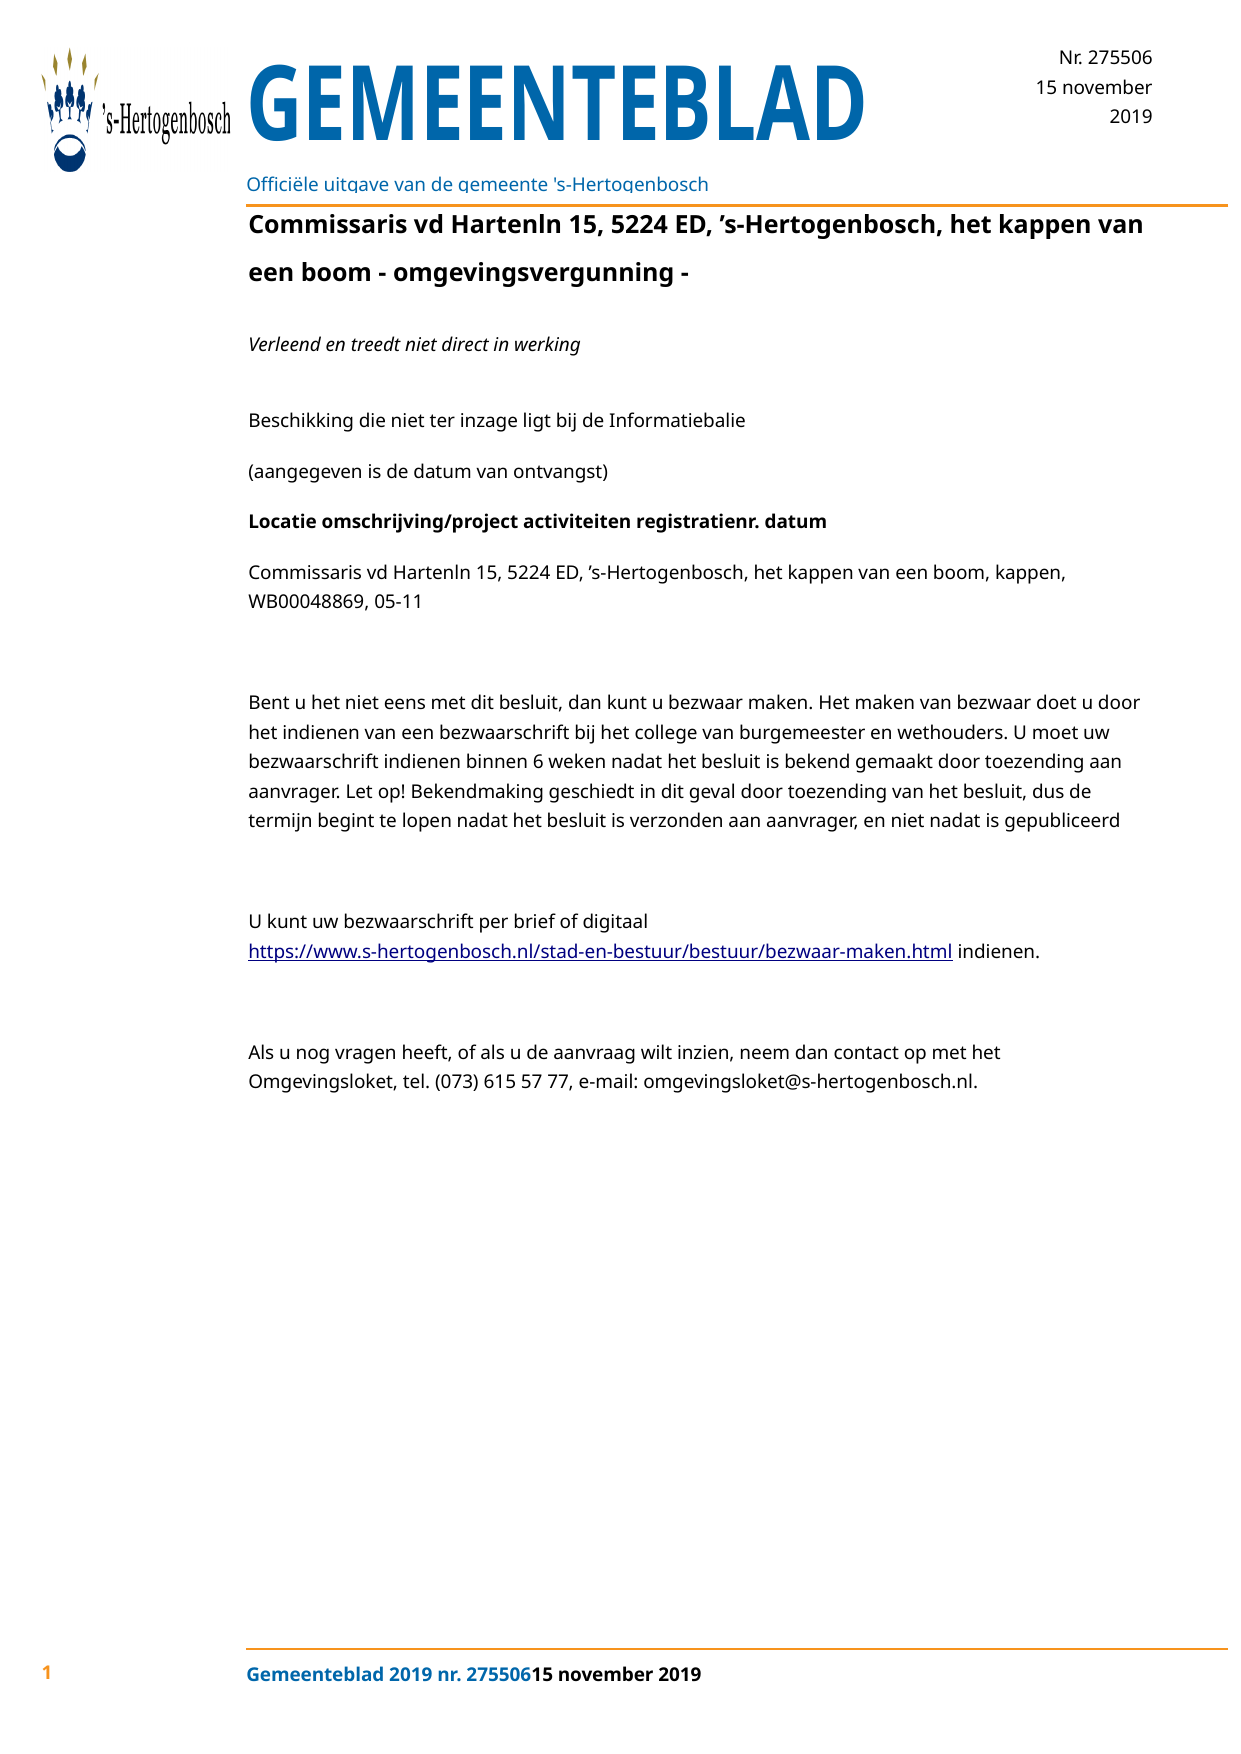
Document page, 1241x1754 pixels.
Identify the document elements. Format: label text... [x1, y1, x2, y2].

text Verleend en treedt niet direct in werking [248, 331, 1152, 357]
text Beschikking die niet ter inzage ligt bij de Informatiebalie [248, 408, 1152, 433]
text Als u nog vragen heeft, of als u de aanvraag wilt inzien, neem dan contact op met het Omgevingsloket, tel. (073) 615 57 77, e-mail: omgevingsloket@s-hertogenbosch.nl. [248, 1039, 1152, 1094]
text U kunt uw bezwaarschrift per brief of digitaal https://www.s-hertogenbosch.nl/stad-en-bestuur/bestuur/bezwaar-maken.html indienen. [248, 908, 1152, 964]
picture [41, 47, 231, 172]
text Bent u het niet eens met dit besluit, dan kunt u bezwaar maken. Het maken van bezwaar doet u door het indienen van een bezwaarschrift bij het college van burgemeester en wethouders. U moet uw bezwaarschrift indienen binnen 6 weken nadat het besluit is bekend gemaakt door toezending aan aanvrager. Let op! Bekendmaking geschiedt in dit geval door toezending van het besluit, dus de termijn begint te lopen nadat het besluit is verzonden aan aanvrager, en niet nadat is gepubliceerd [248, 689, 1152, 833]
text (aangegeven is de datum van ontvangst) [248, 458, 1152, 484]
text Locatie omschrijving/project activiteiten registratienr. datum [248, 508, 1152, 534]
text Commissaris vd Hartenln 15, 5224 ED, ’s-Hertogenbosch, het kappen van een boom - omgevingsvergunning - [248, 207, 1152, 288]
text Commissaris vd Hartenln 15, 5224 ED, ’s-Hertogenbosch, het kappen van een boom, kappen, WB00048869, 05-11 [248, 559, 1152, 614]
